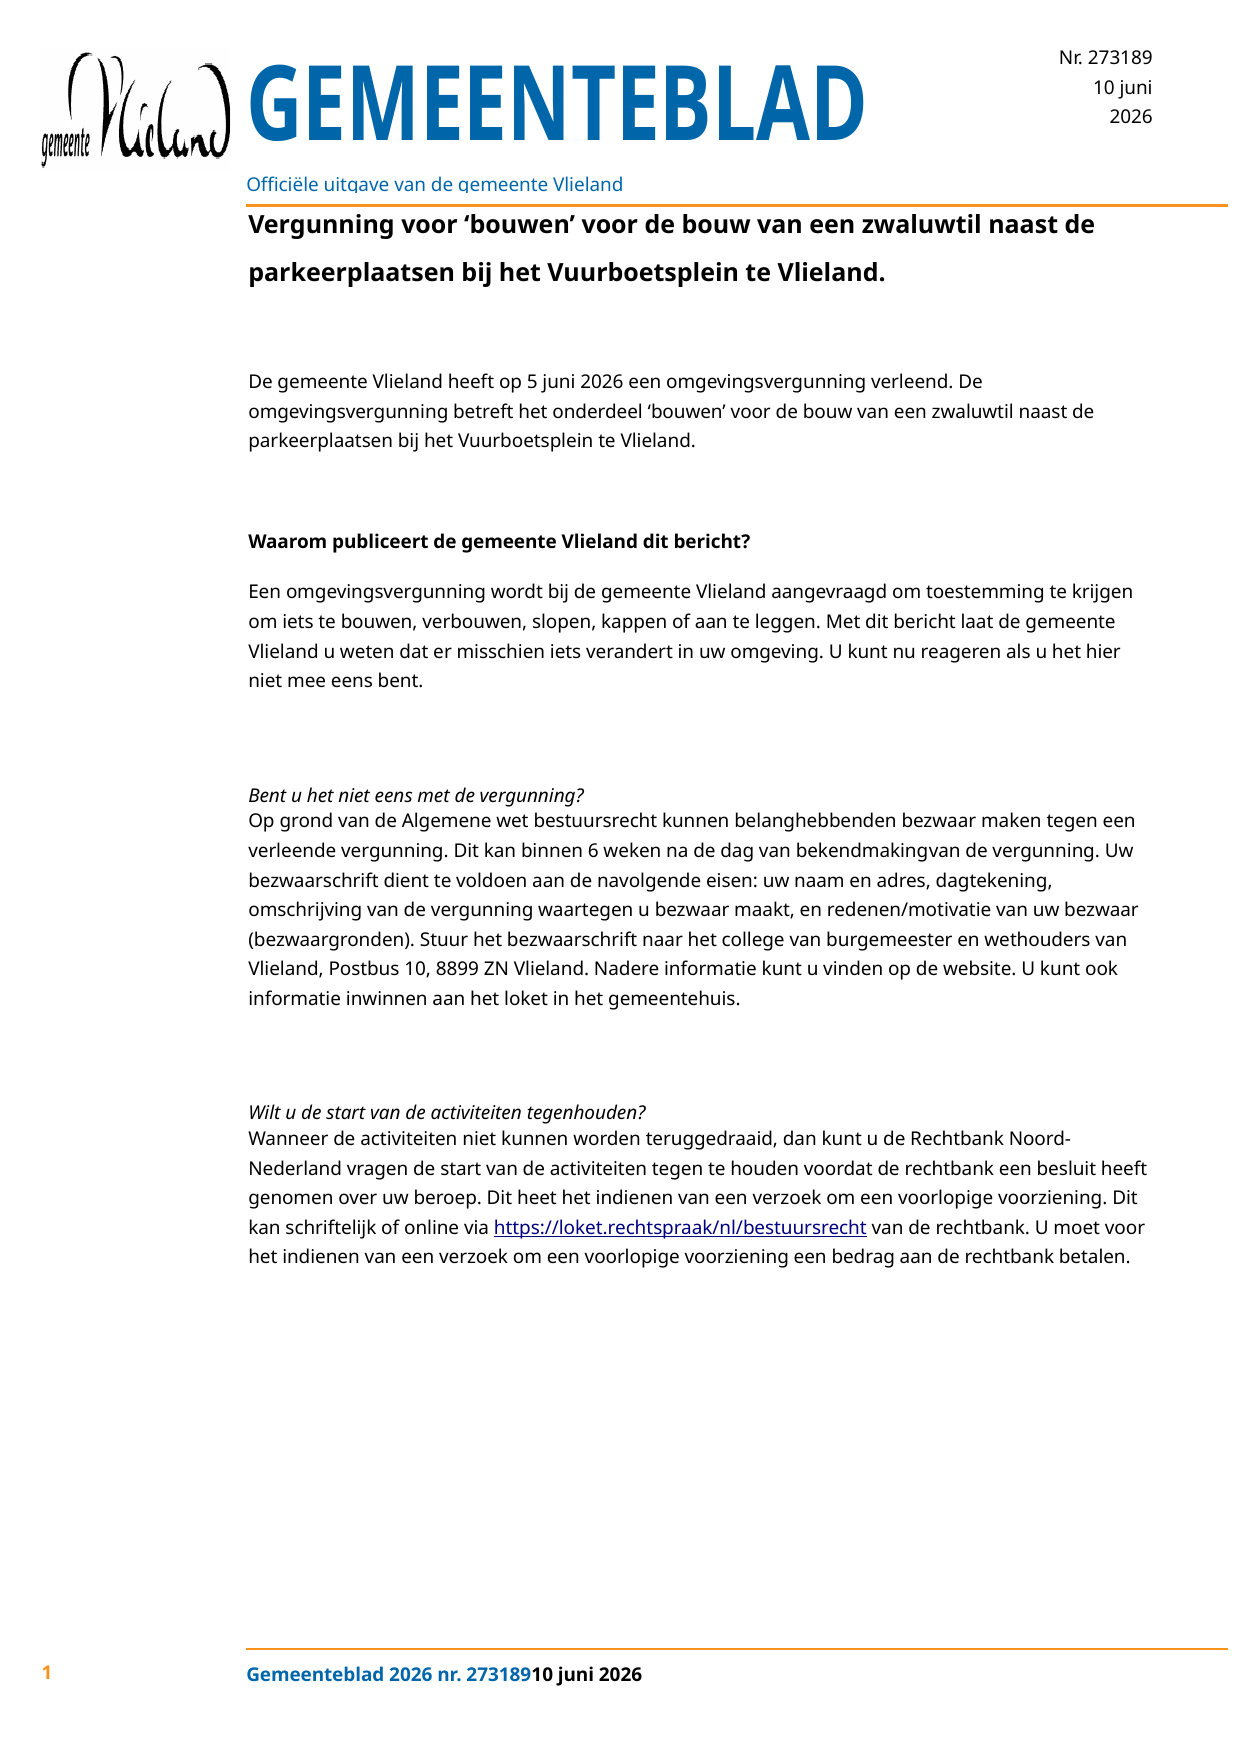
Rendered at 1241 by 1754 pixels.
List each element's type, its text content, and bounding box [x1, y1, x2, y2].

text De gemeente Vlieland heeft op 5 juni 2026 een omgevingsvergunning verleend. De omgevingsvergunning betreft het onderdeel ‘bouwen’ voor de bouw van een zwaluwtil naast de parkeerplaatsen bij het Vuurboetsplein te Vlieland. [248, 368, 1152, 453]
text Vergunning voor ‘bouwen’ voor de bouw van een zwaluwtil naast de parkeerplaatsen bij het Vuurboetsplein te Vlieland. [248, 207, 1152, 288]
text Op grond van de Algemene wet bestuursrecht kunnen belanghebbenden bezwaar maken tegen een verleende vergunning. Dit kan binnen 6 weken na de dag van bekendmakingvan de vergunning. Uw bezwaarschrift dient te voldoen aan de navolgende eisen: uw naam en adres, dagtekening, omschrijving van de vergunning waartegen u bezwaar maakt, en redenen/motivatie van uw bezwaar (bezwaargronden). Stuur het bezwaarschrift naar het college van burgemeester en wethouders van Vlieland, Postbus 10, 8899 ZN Vlieland. Nadere informatie kunt u vinden op de website. U kunt ook informatie inwinnen aan het loket in het gemeentehuis. [248, 808, 1152, 1011]
picture [41, 47, 231, 172]
text Bent u het niet eens met de vergunning? [248, 782, 1152, 808]
text Wilt u de start van de activiteiten tegenhouden? [248, 1099, 1152, 1125]
text Waarom publiceert de gemeente Vlieland dit bericht? [248, 528, 1152, 554]
text Wanneer de activiteiten niet kunnen worden teruggedraaid, dan kunt u de Rechtbank Noord-Nederland vragen de start van de activiteiten tegen te houden voordat de rechtbank een besluit heeft genomen over uw beroep. Dit heet het indienen van een verzoek om een voorlopige voorziening. Dit kan schriftelijk of online via https://loket.rechtspraak/nl/bestuursrecht van de rechtbank. U moet voor het indienen van een verzoek om een voorlopige voorziening een bedrag aan de rechtbank betalen. [248, 1125, 1152, 1269]
text Een omgevingsvergunning wordt bij de gemeente Vlieland aangevraagd om toestemming te krijgen om iets te bouwen, verbouwen, slopen, kappen of aan te leggen. Met dit bericht laat de gemeente Vlieland u weten dat er misschien iets verandert in uw omgeving. U kunt nu reageren als u het hier niet mee eens bent. [248, 579, 1152, 693]
